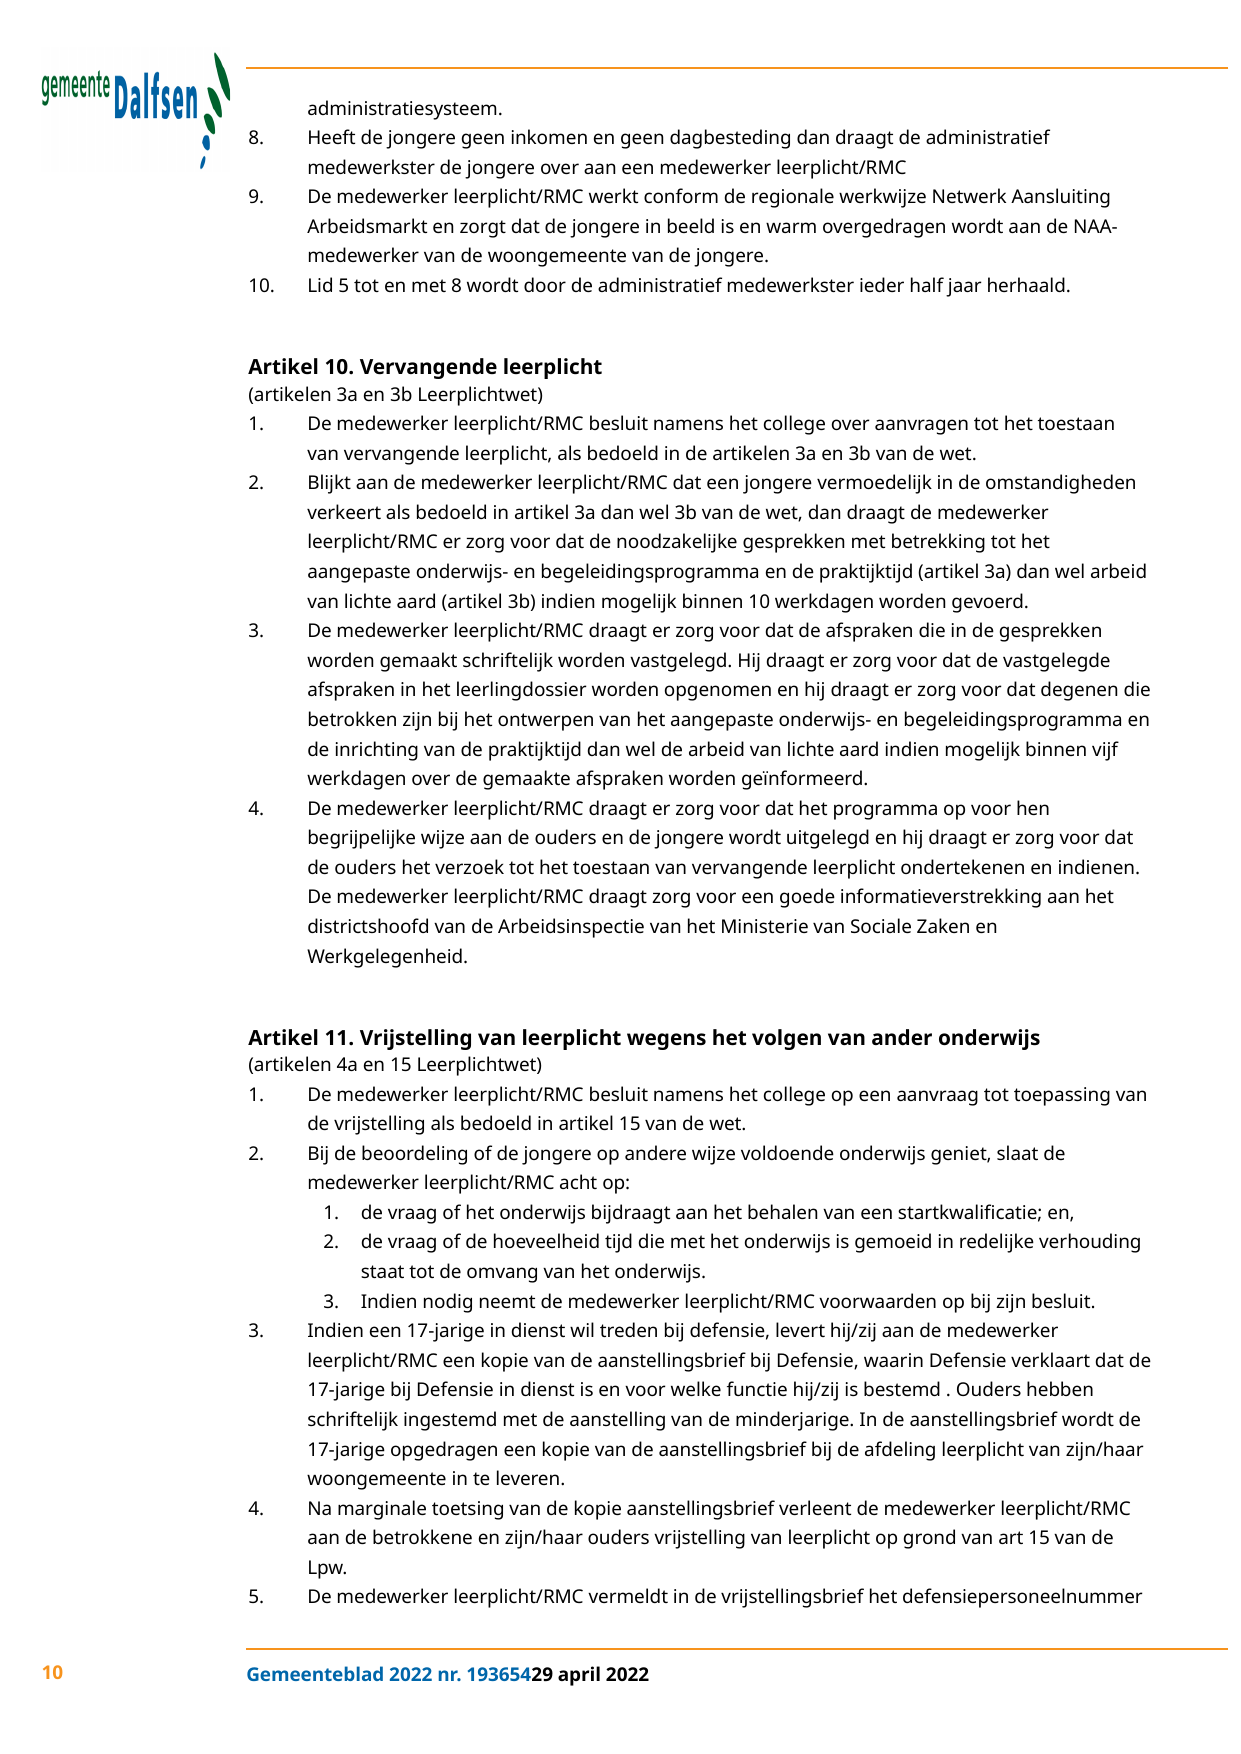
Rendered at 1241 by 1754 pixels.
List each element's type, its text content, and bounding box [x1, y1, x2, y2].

list Na marginale toetsing van de kopie aanstellingsbrief verleent de medewerker leerplicht/RMC aan de betrokkene en zijn/haar ouders vrijstelling van leerplicht op grond van art 15 van de Lpw. [248, 1495, 1152, 1580]
text (artikelen 4a en 15 Leerplichtwet) [248, 1051, 1152, 1077]
text Artikel 11. Vrijstelling van leerplicht wegens het volgen van ander onderwijs [248, 1023, 1152, 1051]
list De medewerker leerplicht/RMC draagt er zorg voor dat het programma op voor hen begrijpelijke wijze aan de ouders en de jongere wordt uitgelegd en hij draagt er zorg voor dat de ouders het verzoek tot het toestaan van vervangende leerplicht ondertekenen en indienen. [248, 795, 1152, 880]
list De medewerker leerplicht/RMC besluit namens het college over aanvragen tot het toestaan van vervangende leerplicht, als bedoeld in de artikelen 3a en 3b van de wet. [248, 410, 1152, 466]
list administratiesysteem. [248, 95, 1152, 121]
picture [41, 47, 231, 172]
text (artikelen 3a en 3b Leerplichtwet) [248, 381, 1152, 406]
list De medewerker leerplicht/RMC draagt er zorg voor dat de afspraken die in de gesprekken worden gemaakt schriftelijk worden vastgelegd. Hij draagt er zorg voor dat de vastgelegde afspraken in het leerlingdossier worden opgenomen en hij draagt er zorg voor dat degenen die betrokken zijn bij het ontwerpen van het aangepaste onderwijs- en begeleidingsprogramma en de inrichting van de praktijktijd dan wel de arbeid van lichte aard indien mogelijk binnen vijf werkdagen over de gemaakte afspraken worden geïnformeerd. [248, 617, 1152, 791]
list De medewerker leerplicht/RMC draagt zorg voor een goede informatieverstrekking aan het districtshoofd van de Arbeidsinspectie van het Ministerie van Sociale Zaken en Werkgelegenheid. [248, 884, 1152, 968]
list Bij de beoordeling of de jongere op andere wijze voldoende onderwijs geniet, slaat de medewerker leerplicht/RMC acht op: [248, 1140, 1152, 1195]
list Indien nodig neemt de medewerker leerplicht/RMC voorwaarden op bij zijn besluit. [323, 1288, 1152, 1314]
list De medewerker leerplicht/RMC vermeldt in de vrijstellingsbrief het defensiepersoneelnummer [248, 1584, 1152, 1609]
list Indien een 17-jarige in dienst wil treden bij defensie, levert hij/zij aan de medewerker leerplicht/RMC een kopie van de aanstellingsbrief bij Defensie, waarin Defensie verklaart dat de 17-jarige bij Defensie in dienst is en voor welke functie hij/zij is bestemd . Ouders hebben schriftelijk ingestemd met de aanstelling van de minderjarige. In de aanstellingsbrief wordt de 17-jarige opgedragen een kopie van de aanstellingsbrief bij de afdeling leerplicht van zijn/haar woongemeente in te leveren. [248, 1317, 1152, 1491]
list De medewerker leerplicht/RMC besluit namens het college op een aanvraag tot toepassing van de vrijstelling als bedoeld in artikel 15 van de wet. [248, 1081, 1152, 1136]
list de vraag of de hoeveelheid tijd die met het onderwijs is gemoeid in redelijke verhouding staat tot de omvang van het onderwijs. [323, 1229, 1152, 1284]
list Blijkt aan de medewerker leerplicht/RMC dat een jongere vermoedelijk in de omstandigheden verkeert als bedoeld in artikel 3a dan wel 3b van de wet, dan draagt de medewerker leerplicht/RMC er zorg voor dat de noodzakelijke gesprekken met betrekking tot het aangepaste onderwijs- en begeleidingsprogramma en de praktijktijd (artikel 3a) dan wel arbeid van lichte aard (artikel 3b) indien mogelijk binnen 10 werkdagen worden gevoerd. [248, 469, 1152, 613]
list Heeft de jongere geen inkomen en geen dagbesteding dan draagt de administratief medewerkster de jongere over aan een medewerker leerplicht/RMC [248, 124, 1152, 180]
text Artikel 10. Vervangende leerplicht [248, 352, 1152, 381]
list De medewerker leerplicht/RMC werkt conform de regionale werkwijze Netwerk Aansluiting Arbeidsmarkt en zorgt dat de jongere in beeld is en warm overgedragen wordt aan de NAA-medewerker van de woongemeente van de jongere. [248, 183, 1152, 268]
list Lid 5 tot en met 8 wordt door de administratief medewerkster ieder half jaar herhaald. [248, 272, 1152, 298]
list de vraag of het onderwijs bijdraagt aan het behalen van een startkwalificatie; en, [323, 1199, 1152, 1225]
